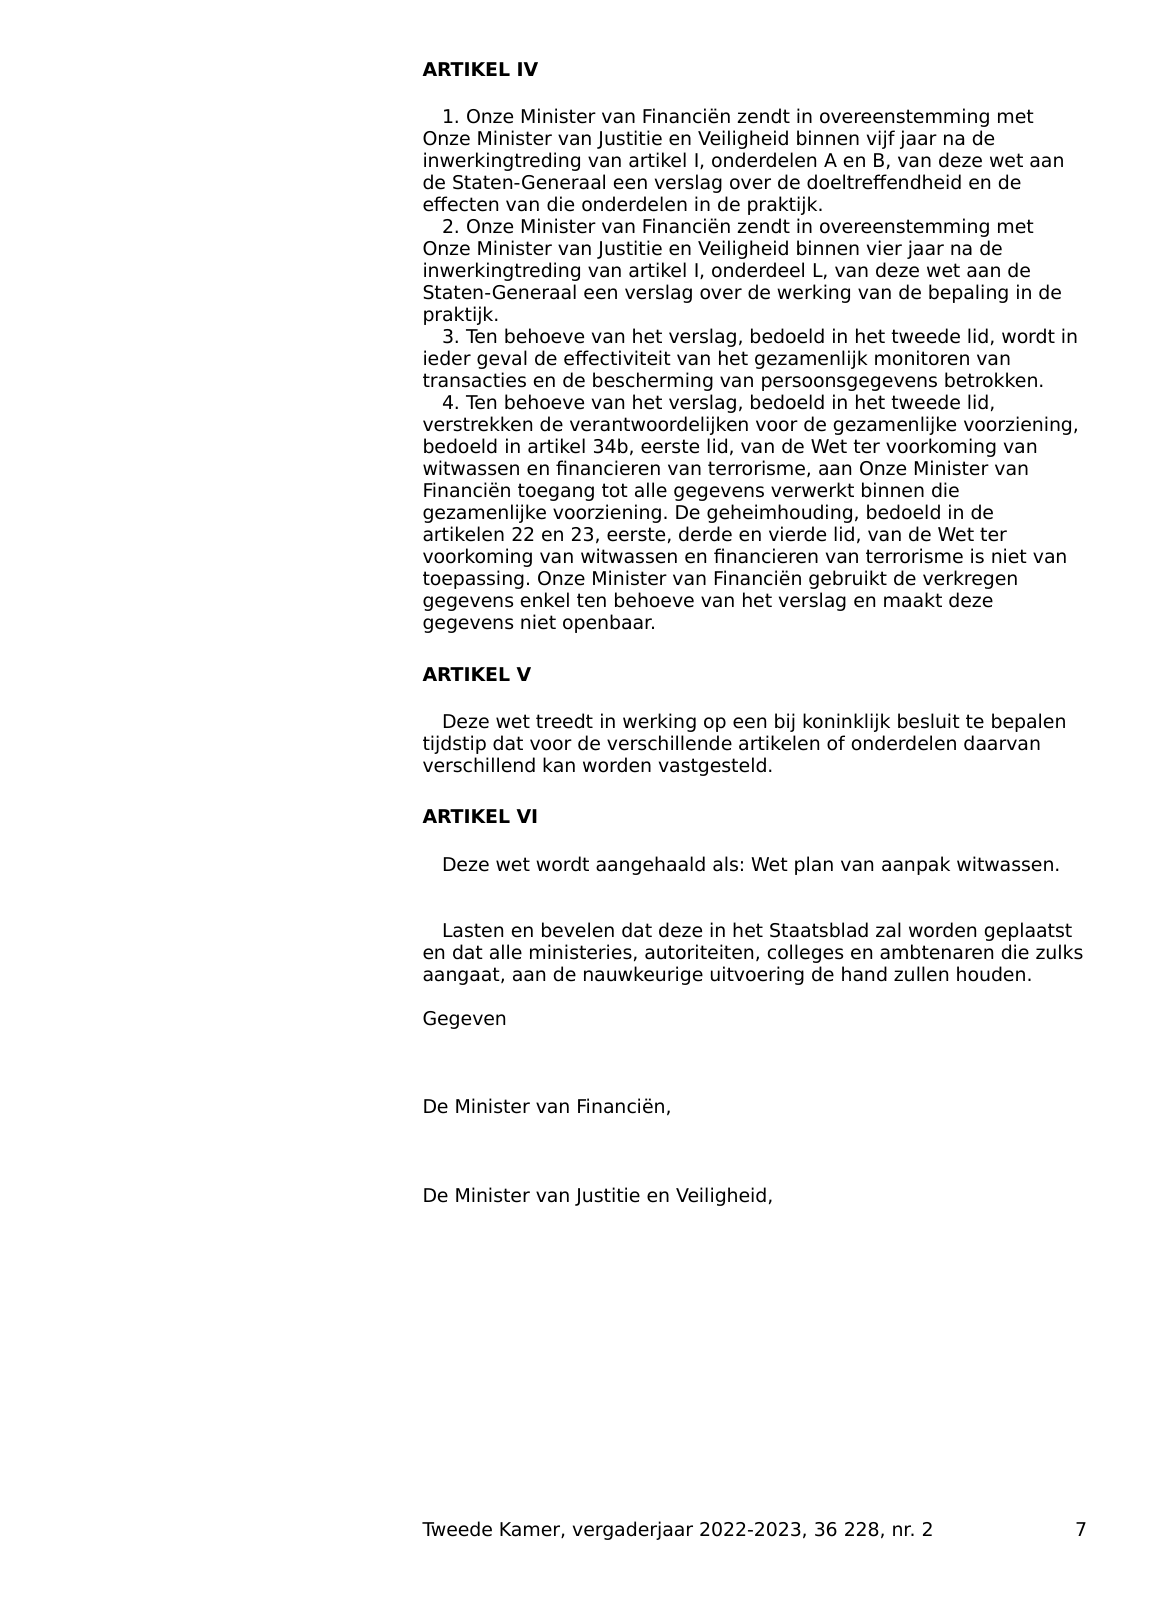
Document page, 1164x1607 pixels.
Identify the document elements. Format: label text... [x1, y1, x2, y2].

text Deze wet treedt in werking op een bij koninklijk besluit te bepalen tijdstip dat voor de verschillende artikelen of onderdelen daarvan verschillend kan worden vastgesteld. [422, 711, 1087, 776]
subtitle ARTIKEL VI [422, 806, 1087, 828]
text Deze wet wordt aangehaald als: Wet plan van aanpak witwassen. [422, 853, 1087, 875]
text 3. Ten behoeve van het verslag, bedoeld in het tweede lid, wordt in ieder geval de effectiviteit van het gezamenlijk monitoren van transacties en de bescherming van persoonsgegevens betrokken. [422, 326, 1087, 392]
subtitle ARTIKEL V [422, 663, 1087, 686]
text 2. Onze Minister van Financiën zendt in overeenstemming met Onze Minister van Justitie en Veiligheid binnen vier jaar na de inwerkingtreding van artikel I, onderdeel L, van deze wet aan de Staten-Generaal een verslag over de werking van de bepaling in de praktijk. [422, 216, 1087, 326]
text 1. Onze Minister van Financiën zendt in overeenstemming met Onze Minister van Justitie en Veiligheid binnen vijf jaar na de inwerkingtreding van artikel I, onderdelen A en B, van deze wet aan de Staten-Generaal een verslag over de doeltreffendheid en de effecten van die onderdelen in de praktijk. [422, 106, 1087, 216]
text Lasten en bevelen dat deze in het Staatsblad zal worden geplaatst en dat alle ministeries, autoriteiten, colleges en ambtenaren die zulks aangaat, aan de nauwkeurige uitvoering de hand zullen houden. [422, 920, 1087, 986]
text De Minister van Financiën, [422, 1096, 1087, 1118]
subtitle ARTIKEL IV [422, 59, 1087, 81]
text Gegeven [422, 1008, 1087, 1030]
text 4. Ten behoeve van het verslag, bedoeld in het tweede lid, verstrekken de verantwoordelijken voor de gezamenlijke voorziening, bedoeld in artikel 34b, eerste lid, van de Wet ter voorkoming van witwassen en financieren van terrorisme, aan Onze Minister van Financiën toegang tot alle gegevens verwerkt binnen die gezamenlijke voorziening. De geheimhouding, bedoeld in de artikelen 22 en 23, eerste, derde en vierde lid, van de Wet ter voorkoming van witwassen en financieren van terrorisme is niet van toepassing. Onze Minister van Financiën gebruikt de verkregen gegevens enkel ten behoeve van het verslag en maakt deze gegevens niet openbaar. [422, 392, 1087, 633]
text De Minister van Justitie en Veiligheid, [422, 1185, 1087, 1207]
